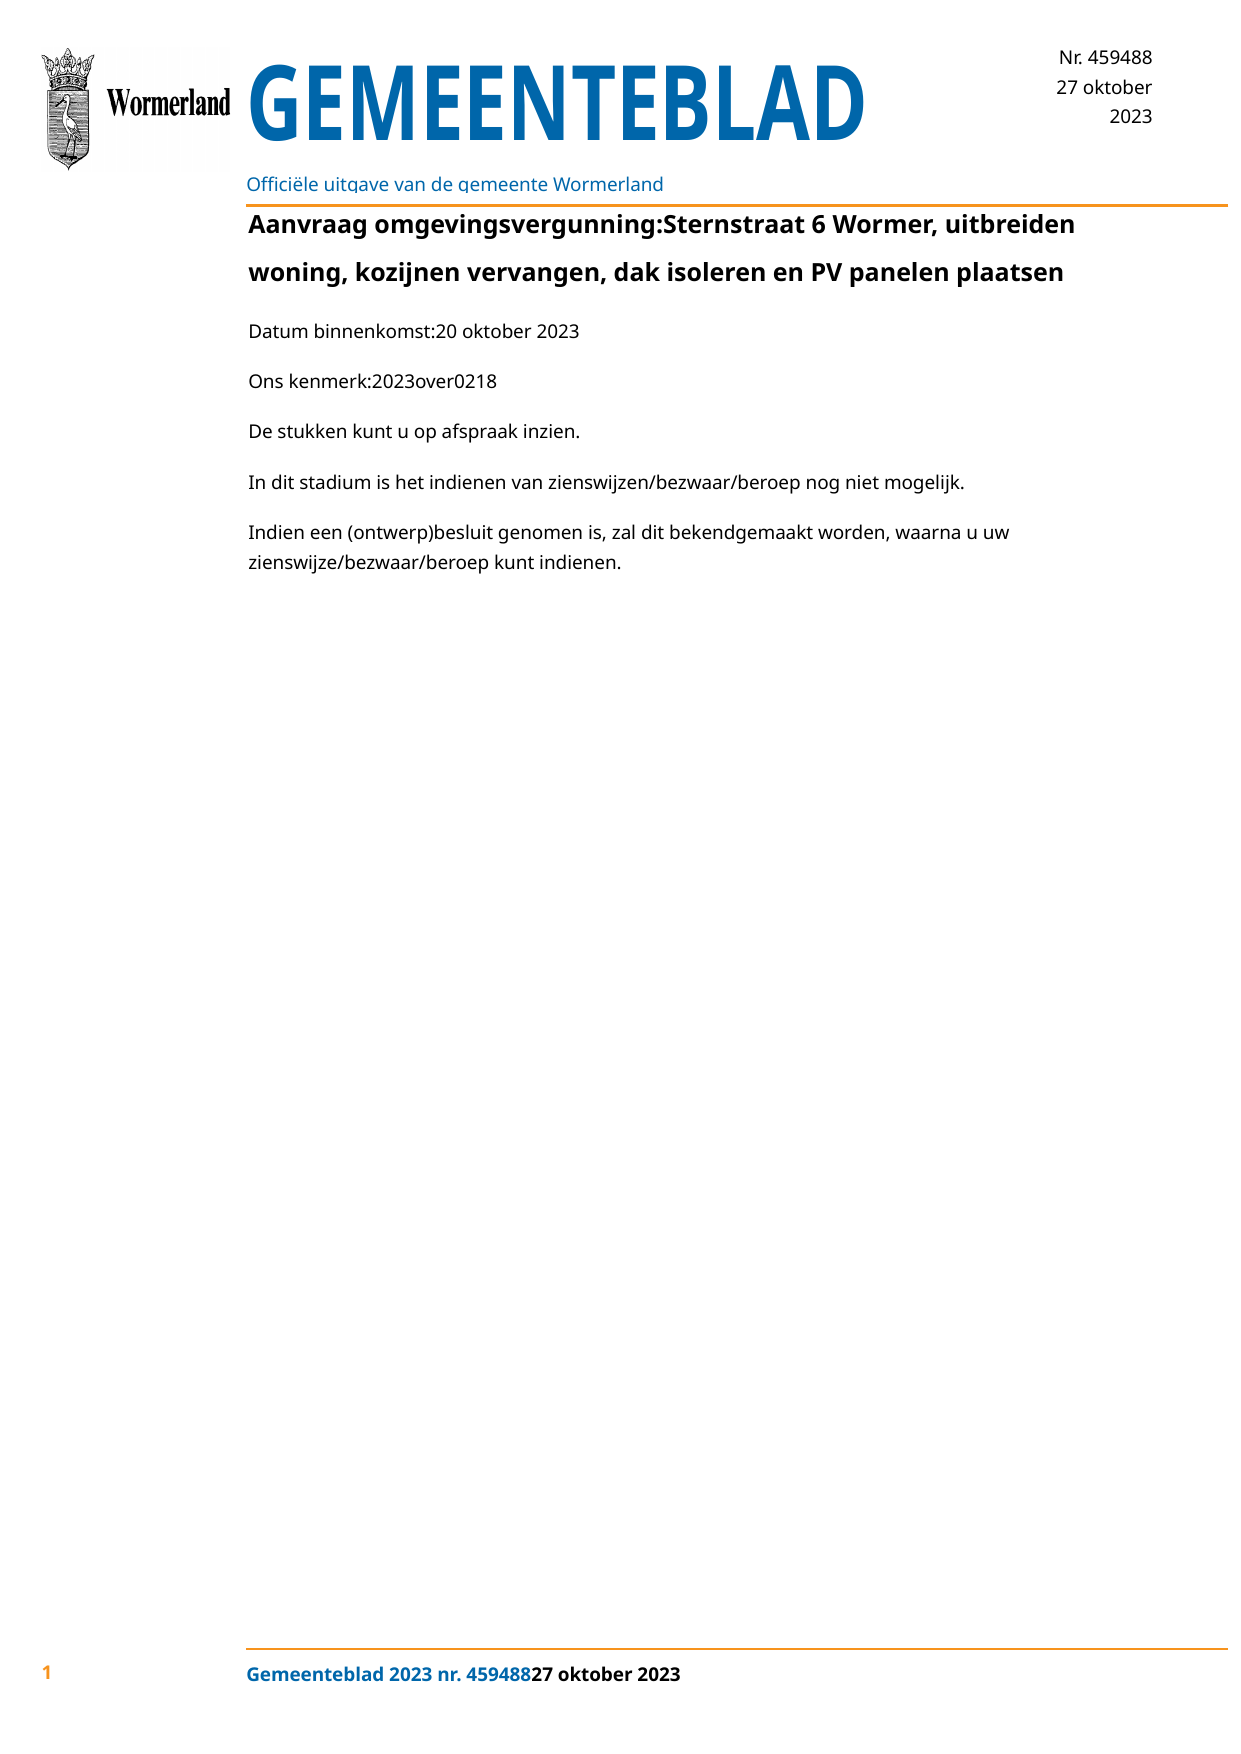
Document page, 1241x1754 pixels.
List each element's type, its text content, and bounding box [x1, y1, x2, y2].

text Aanvraag omgevingsvergunning:Sternstraat 6 Wormer, uitbreiden woning, kozijnen vervangen, dak isoleren en PV panelen plaatsen [248, 207, 1152, 288]
picture [41, 47, 231, 172]
text De stukken kunt u op afspraak inzien. [248, 419, 1152, 444]
text Datum binnenkomst:20 oktober 2023 [248, 318, 1152, 344]
text Indien een (ontwerp)besluit genomen is, zal dit bekendgemaakt worden, waarna u uw zienswijze/bezwaar/beroep kunt indienen. [248, 519, 1152, 575]
text In dit stadium is het indienen van zienswijzen/bezwaar/beroep nog niet mogelijk. [248, 469, 1152, 495]
text Ons kenmerk:2023over0218 [248, 368, 1152, 394]
